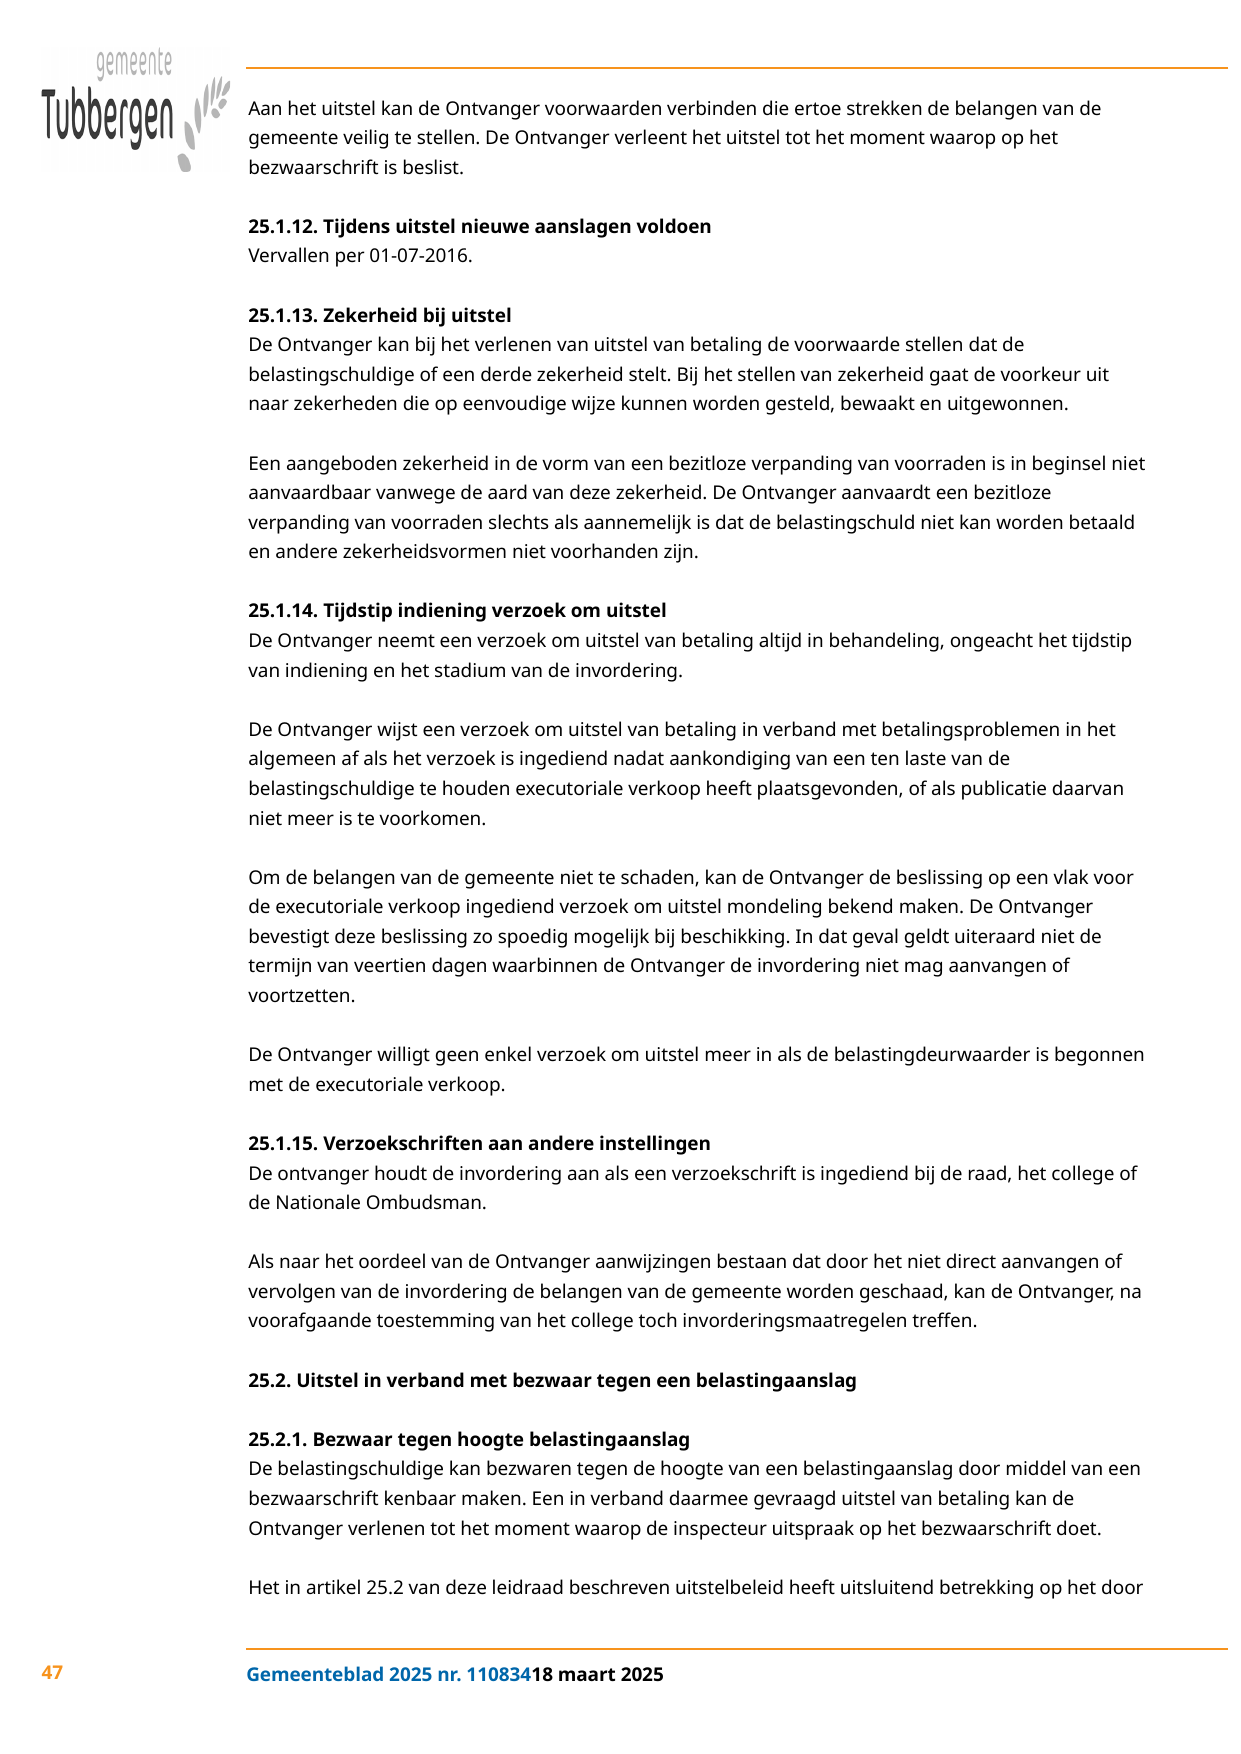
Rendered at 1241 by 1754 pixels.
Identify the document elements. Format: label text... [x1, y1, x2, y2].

text De Ontvanger neemt een verzoek om uitstel van betaling altijd in behandeling, ongeacht het tijdstip van indiening en het stadium van de invordering. [248, 627, 1152, 683]
text De Ontvanger kan bij het verlenen van uitstel van betaling de voorwaarde stellen dat de belastingschuldige of een derde zekerheid stelt. Bij het stellen van zekerheid gaat de voorkeur uit naar zekerheden die op eenvoudige wijze kunnen worden gesteld, bewaakt en uitgewonnen. [248, 331, 1152, 416]
text Aan het uitstel kan de Ontvanger voorwaarden verbinden die ertoe strekken de belangen van de gemeente veilig te stellen. De Ontvanger verleent het uitstel tot het moment waarop op het bezwaarschrift is beslist. [248, 95, 1152, 180]
text 25.1.14. Tijdstip indiening verzoek om uitstel [248, 598, 1152, 623]
text De Ontvanger willigt geen enkel verzoek om uitstel meer in als de belastingdeurwaarder is begonnen met de executoriale verkoop. [248, 1041, 1152, 1097]
text Het in artikel 25.2 van deze leidraad beschreven uitstelbeleid heeft uitsluitend betrekking op het door [248, 1574, 1152, 1600]
text 25.1.13. Zekerheid bij uitstel [248, 302, 1152, 328]
text Als naar het oordeel van de Ontvanger aanwijzingen bestaan dat door het niet direct aanvangen of vervolgen van de invordering de belangen van de gemeente worden geschaad, kan de Ontvanger, na voorafgaande toestemming van het college toch invorderingsmaatregelen treffen. [248, 1248, 1152, 1333]
picture [41, 47, 231, 172]
text 25.2.1. Bezwaar tegen hoogte belastingaanslag [248, 1426, 1152, 1452]
text De ontvanger houdt de invordering aan als een verzoekschrift is ingediend bij de raad, het college of de Nationale Ombudsman. [248, 1160, 1152, 1215]
text Vervallen per 01-07-2016. [248, 243, 1152, 268]
text De belastingschuldige kan bezwaren tegen de hoogte van een belastingaanslag door middel van een bezwaarschrift kenbaar maken. Een in verband daarmee gevraagd uitstel van betaling kan de Ontvanger verlenen tot het moment waarop de inspecteur uitspraak op het bezwaarschrift doet. [248, 1456, 1152, 1541]
text 25.2. Uitstel in verband met bezwaar tegen een belastingaanslag [248, 1367, 1152, 1393]
text 25.1.15. Verzoekschriften aan andere instellingen [248, 1130, 1152, 1156]
text Om de belangen van de gemeente niet te schaden, kan de Ontvanger de beslissing op een vlak voor de executoriale verkoop ingediend verzoek om uitstel mondeling bekend maken. De Ontvanger bevestigt deze beslissing zo spoedig mogelijk bij beschikking. In dat geval geldt uiteraard niet de termijn van veertien dagen waarbinnen de Ontvanger de invordering niet mag aanvangen of voortzetten. [248, 864, 1152, 1008]
text De Ontvanger wijst een verzoek om uitstel van betaling in verband met betalingsproblemen in het algemeen af als het verzoek is ingediend nadat aankondiging van een ten laste van de belastingschuldige te houden executoriale verkoop heeft plaatsgevonden, of als publicatie daarvan niet meer is te voorkomen. [248, 716, 1152, 831]
text Een aangeboden zekerheid in de vorm van een bezitloze verpanding van voorraden is in beginsel niet aanvaardbaar vanwege de aard van deze zekerheid. De Ontvanger aanvaardt een bezitloze verpanding van voorraden slechts als aannemelijk is dat de belastingschuld niet kan worden betaald en andere zekerheidsvormen niet voorhanden zijn. [248, 450, 1152, 564]
text 25.1.12. Tijdens uitstel nieuwe aanslagen voldoen [248, 213, 1152, 239]
